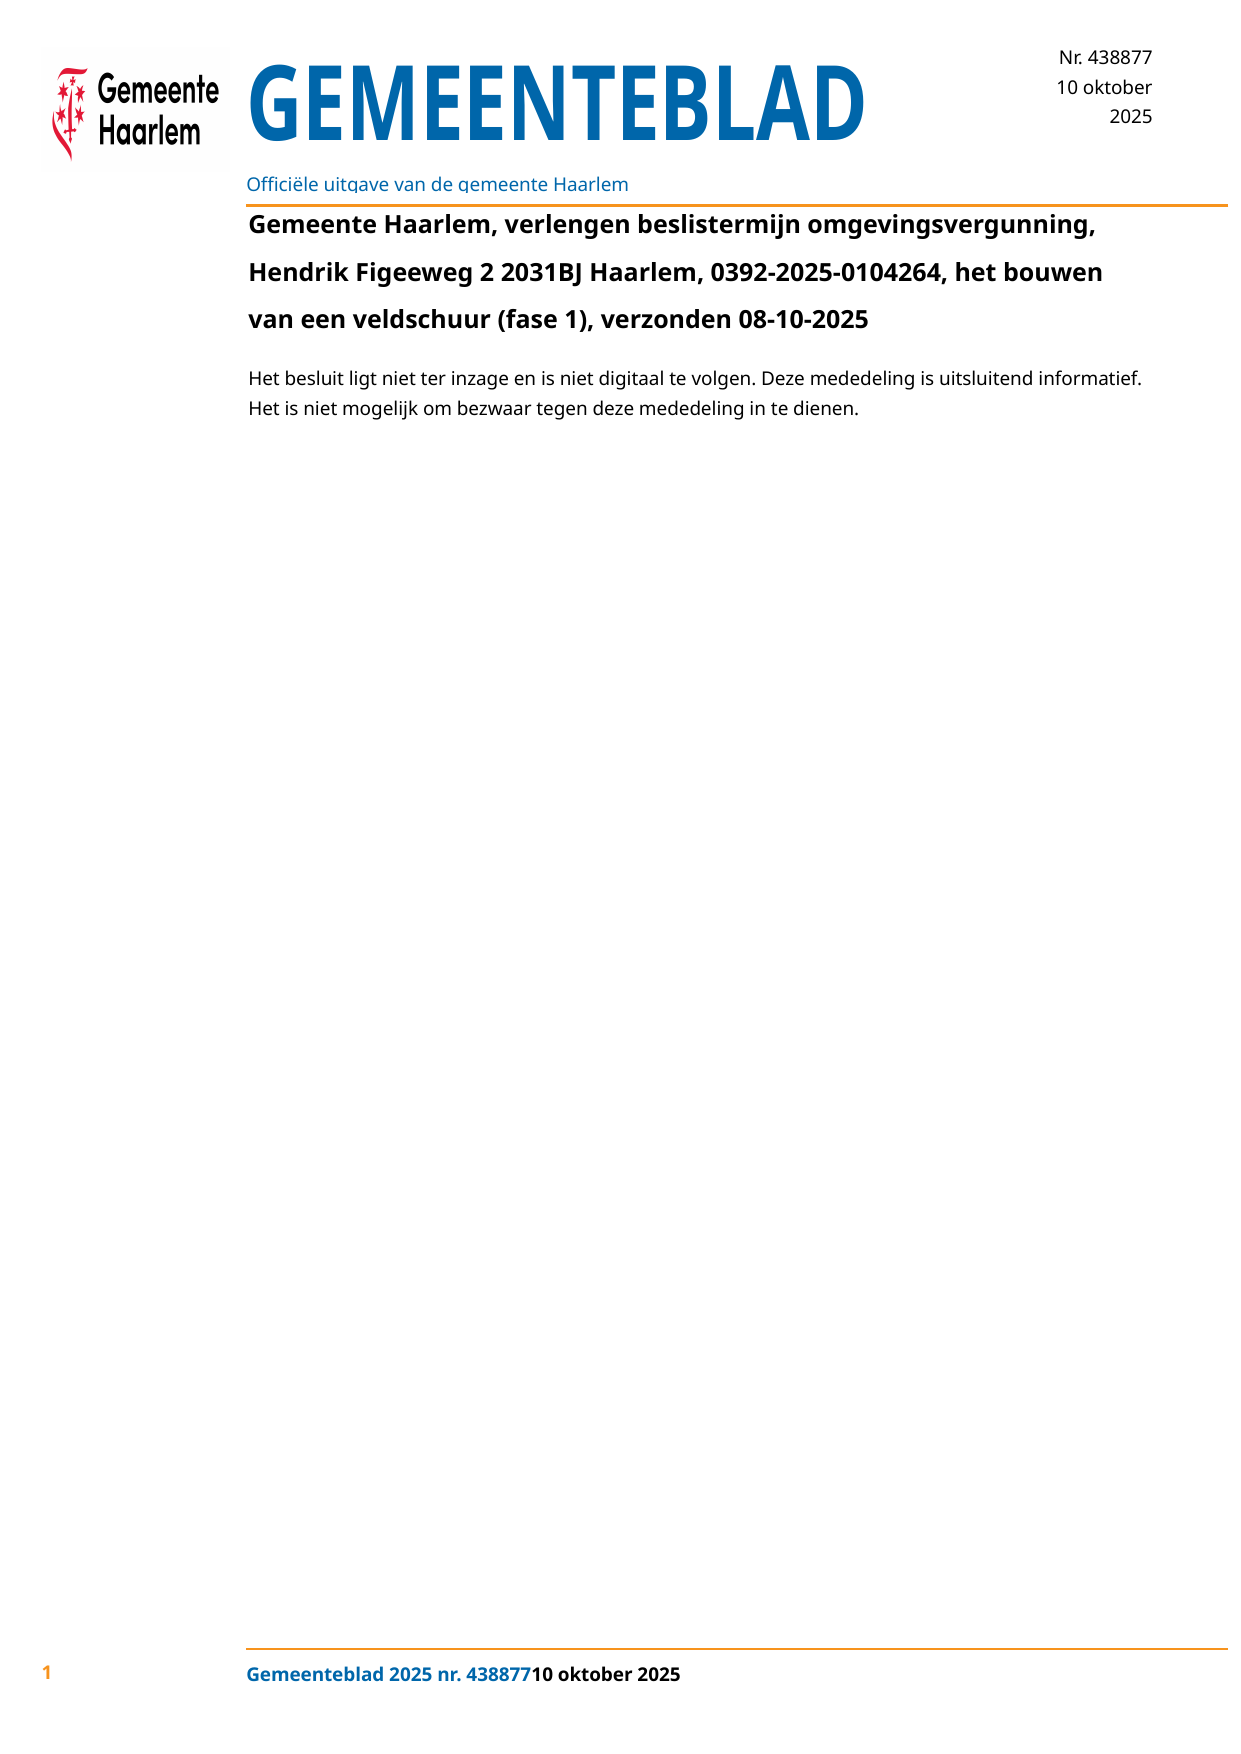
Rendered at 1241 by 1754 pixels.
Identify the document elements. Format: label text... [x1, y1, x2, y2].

picture [41, 47, 231, 172]
text Gemeente Haarlem, verlengen beslistermijn omgevingsvergunning, Hendrik Figeeweg 2 2031BJ Haarlem, 0392-2025-0104264, het bouwen van een veldschuur (fase 1), verzonden 08-10-2025 [248, 207, 1152, 336]
text Het besluit ligt niet ter inzage en is niet digitaal te volgen. Deze mededeling is uitsluitend informatief. Het is niet mogelijk om bezwaar tegen deze mededeling in te dienen. [248, 366, 1152, 421]
